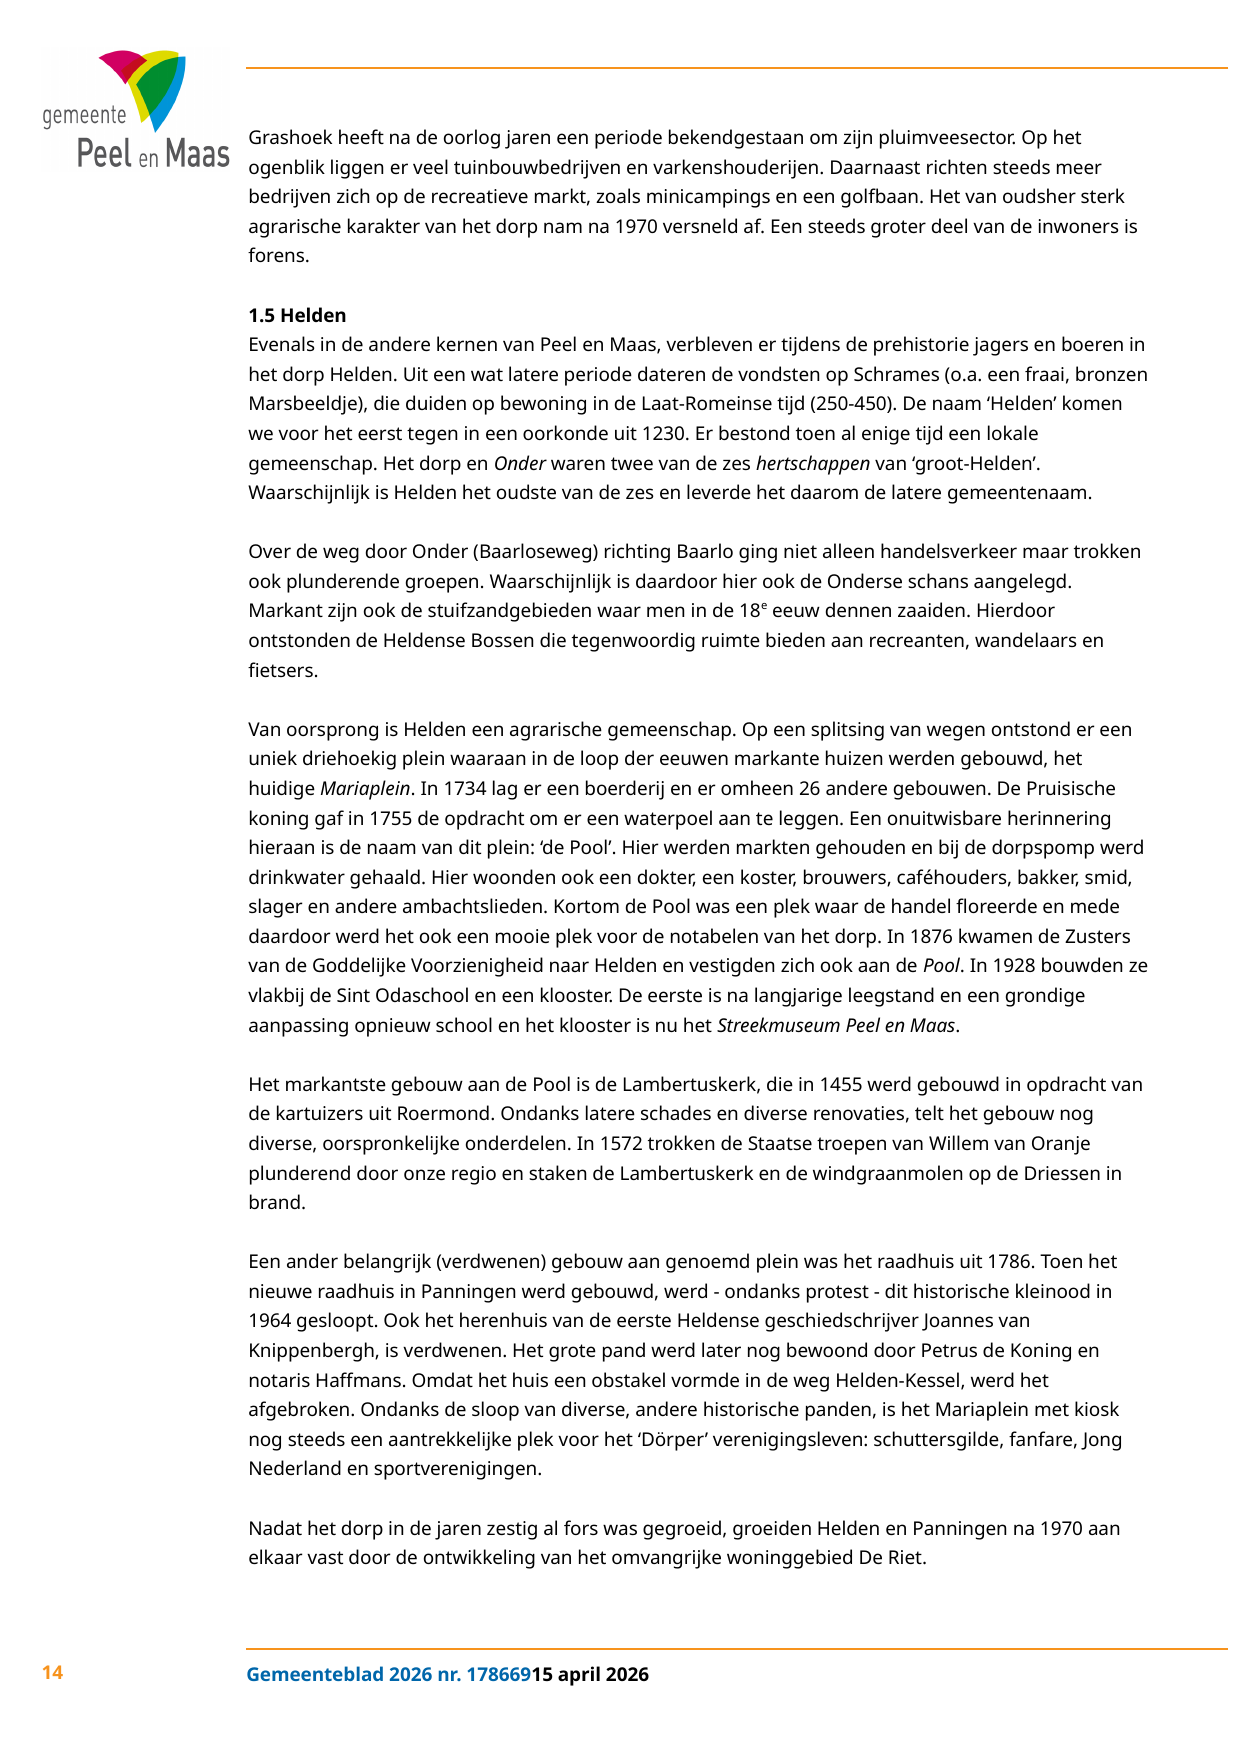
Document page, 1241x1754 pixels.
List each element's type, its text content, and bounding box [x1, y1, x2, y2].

text Evenals in de andere kernen van Peel en Maas, verbleven er tijdens de prehistorie jagers en boeren in het dorp Helden. Uit een wat latere periode dateren de vondsten op Schrames (o.a. een fraai, bronzen Marsbeeldje), die duiden op bewoning in de Laat-Romeinse tijd (250-450). De naam ‘Helden’ komen we voor het eerst tegen in een oorkonde uit 1230. Er bestond toen al enige tijd een lokale gemeenschap. Het dorp en Onder waren twee van de zes hertschappen van ‘groot-Helden’. Waarschijnlijk is Helden het oudste van de zes en leverde het daarom de latere gemeentenaam. [248, 331, 1152, 505]
picture [41, 47, 231, 172]
text Van oorsprong is Helden een agrarische gemeenschap. Op een splitsing van wegen ontstond er een uniek driehoekig plein waaraan in de loop der eeuwen markante huizen werden gebouwd, het huidige Mariaplein. In 1734 lag er een boerderij en er omheen 26 andere gebouwen. De Pruisische koning gaf in 1755 de opdracht om er een waterpoel aan te leggen. Een onuitwisbare herinnering hieraan is de naam van dit plein: ‘de Pool’. Hier werden markten gehouden en bij de dorpspomp werd drinkwater gehaald. Hier woonden ook een dokter, een koster, brouwers, caféhouders, bakker, smid, slager en andere ambachtslieden. Kortom de Pool was een plek waar de handel floreerde en mede daardoor werd het ook een mooie plek voor de notabelen van het dorp. In 1876 kwamen de Zusters van de Goddelijke Voorzienigheid naar Helden en vestigden zich ook aan de Pool. In 1928 bouwden ze vlakbij de Sint Odaschool en een klooster. De eerste is na langjarige leegstand en een grondige aanpassing opnieuw school en het klooster is nu het Streekmuseum Peel en Maas. [248, 716, 1152, 1038]
text Een ander belangrijk (verdwenen) gebouw aan genoemd plein was het raadhuis uit 1786. Toen het nieuwe raadhuis in Panningen werd gebouwd, werd - ondanks protest - dit historische kleinood in 1964 gesloopt. Ook het herenhuis van de eerste Heldense geschiedschrijver Joannes van Knippenbergh, is verdwenen. Het grote pand werd later nog bewoond door Petrus de Koning en notaris Haffmans. Omdat het huis een obstakel vormde in de weg Helden-Kessel, werd het afgebroken. Ondanks de sloop van diverse, andere historische panden, is het Mariaplein met kiosk nog steeds een aantrekkelijke plek voor het ‘Dörper’ verenigingsleven: schuttersgilde, fanfare, Jong Nederland en sportverenigingen. [248, 1248, 1152, 1481]
text 1.5 Helden [248, 302, 1152, 328]
text Het markantste gebouw aan de Pool is de Lambertuskerk, die in 1455 werd gebouwd in opdracht van de kartuizers uit Roermond. Ondanks latere schades en diverse renovaties, telt het gebouw nog diverse, oorspronkelijke onderdelen. In 1572 trokken de Staatse troepen van Willem van Oranje plunderend door onze regio en staken de Lambertuskerk en de windgraanmolen op de Driessen in brand. [248, 1071, 1152, 1215]
text Nadat het dorp in de jaren zestig al fors was gegroeid, groeiden Helden en Panningen na 1970 aan elkaar vast door de ontwikkeling van het omvangrijke woninggebied De Riet. [248, 1515, 1152, 1570]
text Grashoek heeft na de oorlog jaren een periode bekendgestaan om zijn pluimveesector. Op het ogenblik liggen er veel tuinbouwbedrijven en varkenshouderijen. Daarnaast richten steeds meer bedrijven zich op de recreatieve markt, zoals minicampings en een golfbaan. Het van oudsher sterk agrarische karakter van het dorp nam na 1970 versneld af. Een steeds groter deel van de inwoners is forens. [248, 124, 1152, 268]
text Over de weg door Onder (Baarloseweg) richting Baarlo ging niet alleen handelsverkeer maar trokken ook plunderende groepen. Waarschijnlijk is daardoor hier ook de Onderse schans aangelegd. Markant zijn ook de stuifzandgebieden waar men in de 18e eeuw dennen zaaiden. Hierdoor ontstonden de Heldense Bossen die tegenwoordig ruimte bieden aan recreanten, wandelaars en fietsers. [248, 538, 1152, 683]
